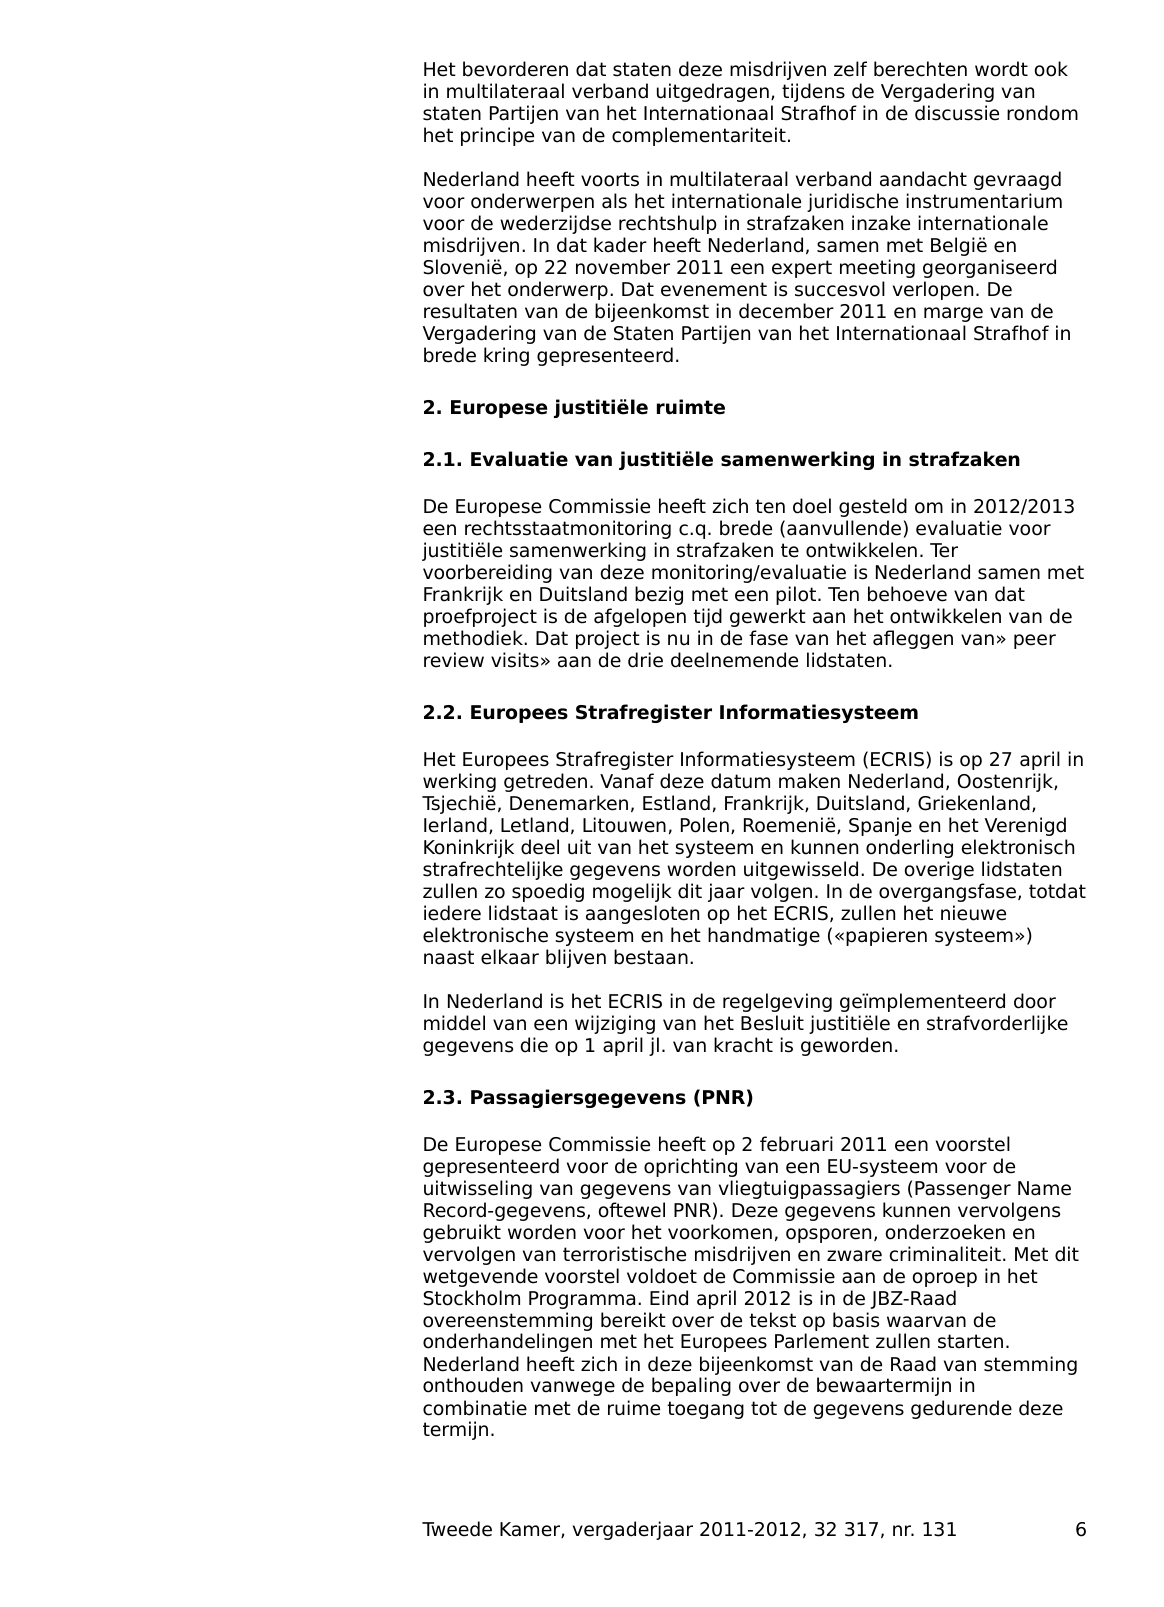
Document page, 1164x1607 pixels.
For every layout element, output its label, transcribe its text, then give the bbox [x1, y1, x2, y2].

subtitle 2.2. Europees Strafregister Informatiesysteem [422, 702, 1087, 724]
subtitle 2. Europese justitiële ruimte [422, 397, 1087, 419]
text Het Europees Strafregister Informatiesysteem (ECRIS) is op 27 april in werking getreden. Vanaf deze datum maken Nederland, Oostenrijk, Tsjechië, Denemarken, Estland, Frankrijk, Duitsland, Griekenland, Ierland, Letland, Litouwen, Polen, Roemenië, Spanje en het Verenigd Koninkrijk deel uit van het systeem en kunnen onderling elektronisch strafrechtelijke gegevens worden uitgewisseld. De overige lidstaten zullen zo spoedig mogelijk dit jaar volgen. In de overgangsfase, totdat iedere lidstaat is aangesloten op het ECRIS, zullen het nieuwe elektronische systeem en het handmatige («papieren systeem») naast elkaar blijven bestaan. [422, 749, 1087, 968]
text In Nederland is het ECRIS in de regelgeving geïmplementeerd door middel van een wijziging van het Besluit justitiële en strafvorderlijke gegevens die op 1 april jl. van kracht is geworden. [422, 991, 1087, 1057]
text De Europese Commissie heeft op 2 februari 2011 een voorstel gepresenteerd voor de oprichting van een EU-systeem voor de uitwisseling van gegevens van vliegtuigpassagiers (Passenger Name Record-gegevens, oftewel PNR). Deze gegevens kunnen vervolgens gebruikt worden voor het voorkomen, opsporen, onderzoeken en vervolgen van terroristische misdrijven en zware criminaliteit. Met dit wetgevende voorstel voldoet de Commissie aan de oproep in het Stockholm Programma. Eind april 2012 is in de JBZ-Raad overeenstemming bereikt over de tekst op basis waarvan de onderhandelingen met het Europees Parlement zullen starten. Nederland heeft zich in deze bijeenkomst van de Raad van stemming onthouden vanwege de bepaling over de bewaartermijn in combinatie met de ruime toegang tot de gegevens gedurende deze termijn. [422, 1134, 1087, 1441]
text De Europese Commissie heeft zich ten doel gesteld om in 2012/2013 een rechtsstaatmonitoring c.q. brede (aanvullende) evaluatie voor justitiële samenwerking in strafzaken te ontwikkelen. Ter voorbereiding van deze monitoring/evaluatie is Nederland samen met Frankrijk en Duitsland bezig met een pilot. Ten behoeve van dat proefproject is de afgelopen tijd gewerkt aan het ontwikkelen van de methodiek. Dat project is nu in de fase van het afleggen van» peer review visits» aan de drie deelnemende lidstaten. [422, 496, 1087, 672]
text Nederland heeft voorts in multilateraal verband aandacht gevraagd voor onderwerpen als het internationale juridische instrumentarium voor de wederzijdse rechtshulp in strafzaken inzake internationale misdrijven. In dat kader heeft Nederland, samen met België en Slovenië, op 22 november 2011 een expert meeting georganiseerd over het onderwerp. Dat evenement is succesvol verlopen. De resultaten van de bijeenkomst in december 2011 en marge van de Vergadering van de Staten Partijen van het Internationaal Strafhof in brede kring gepresenteerd. [422, 169, 1087, 367]
subtitle 2.3. Passagiersgegevens (PNR) [422, 1087, 1087, 1109]
subtitle 2.1. Evaluatie van justitiële samenwerking in strafzaken [422, 449, 1087, 471]
text Het bevorderen dat staten deze misdrijven zelf berechten wordt ook in multilateraal verband uitgedragen, tijdens de Vergadering van staten Partijen van het Internationaal Strafhof in de discussie rondom het principe van de complementariteit. [422, 59, 1087, 147]
